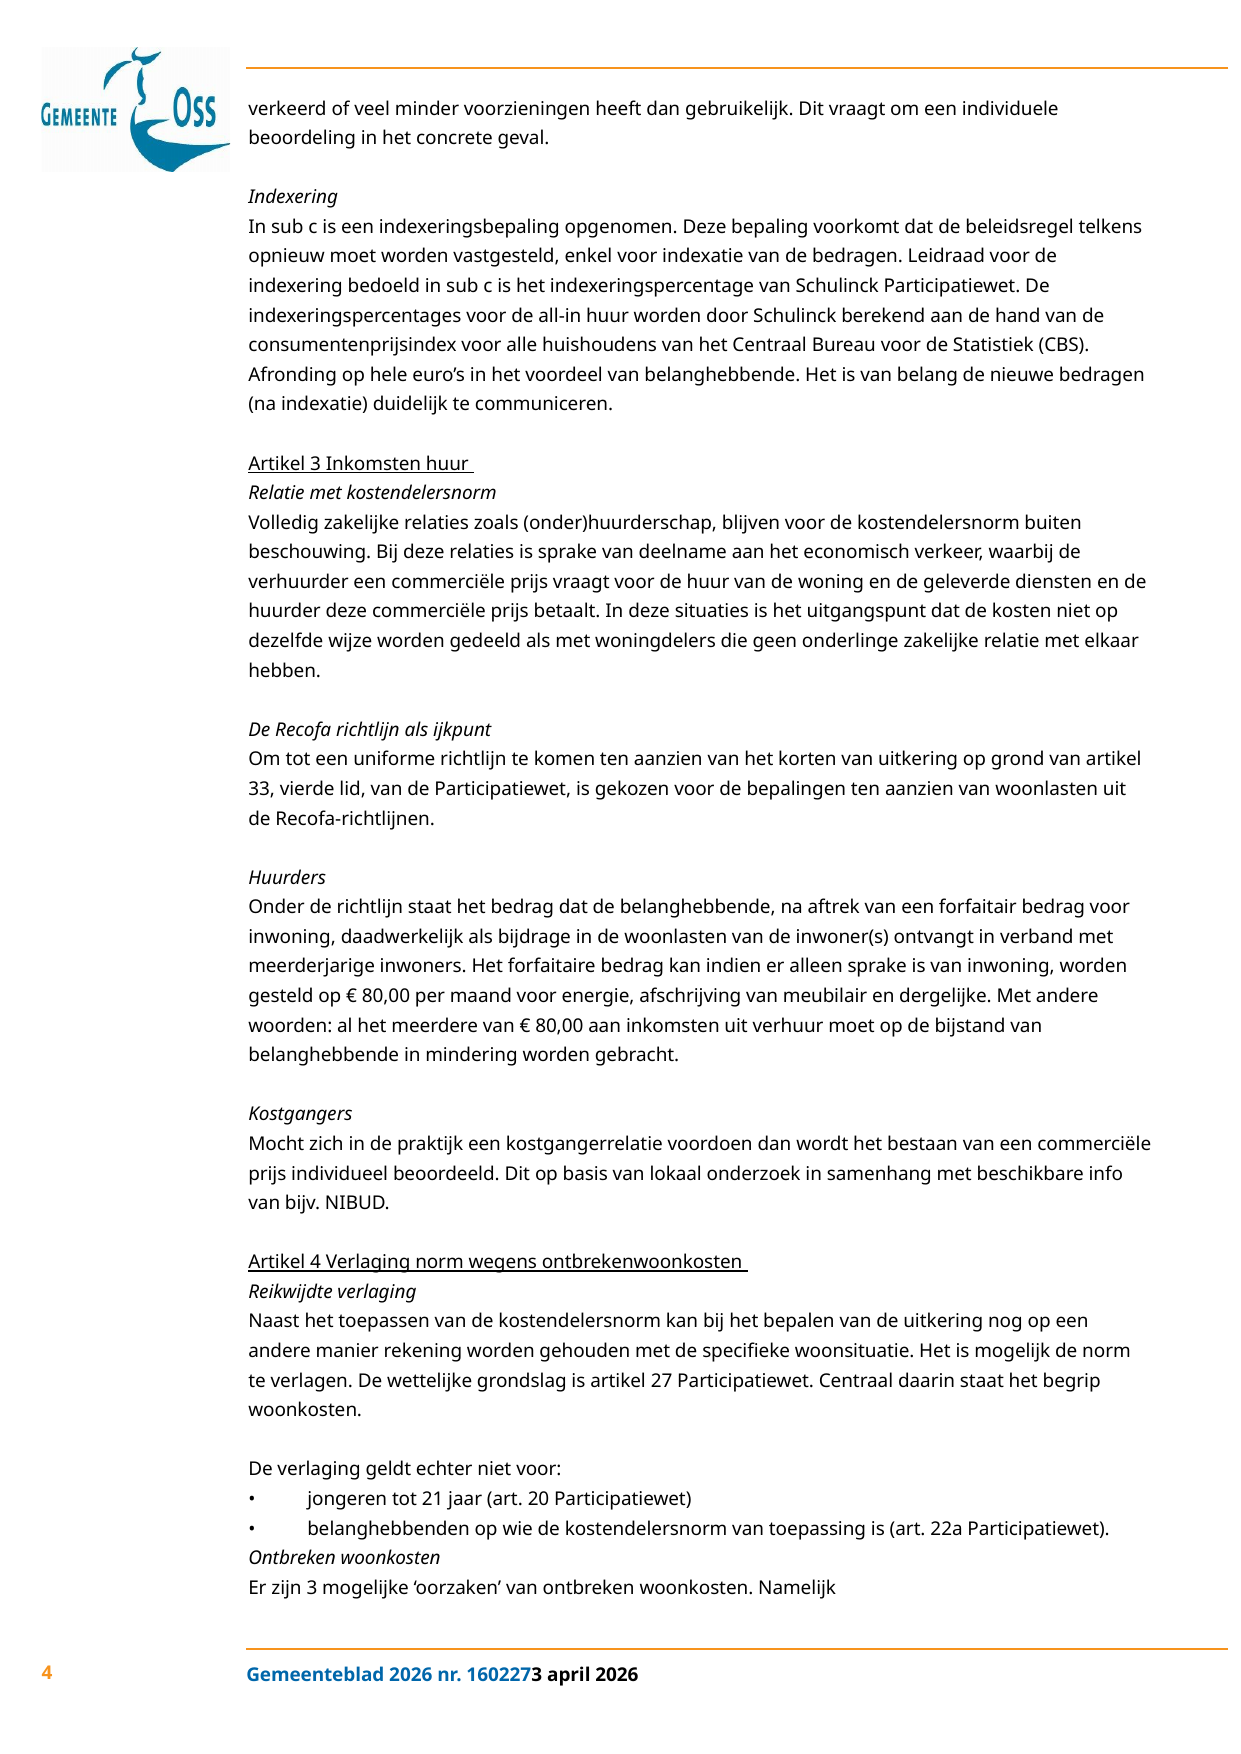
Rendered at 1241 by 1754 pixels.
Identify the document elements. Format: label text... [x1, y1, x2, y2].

text Indexering [248, 183, 1152, 209]
text Relatie met kostendelersnorm [248, 479, 1152, 505]
text Er zijn 3 mogelijke ‘oorzaken’ van ontbreken woonkosten. Namelijk [248, 1574, 1152, 1600]
text In sub c is een indexeringsbepaling opgenomen. Deze bepaling voorkomt dat de beleidsregel telkens opnieuw moet worden vastgesteld, enkel voor indexatie van de bedragen. Leidraad voor de indexering bedoeld in sub c is het indexeringspercentage van Schulinck Participatiewet. De indexeringspercentages voor de all-in huur worden door Schulinck berekend aan de hand van de consumentenprijsindex voor alle huishoudens van het Centraal Bureau voor de Statistiek (CBS). Afronding op hele euro’s in het voordeel van belanghebbende. Het is van belang de nieuwe bedragen (na indexatie) duidelijk te communiceren. [248, 213, 1152, 416]
text Huurders [248, 864, 1152, 890]
text Om tot een uniforme richtlijn te komen ten aanzien van het korten van uitkering op grond van artikel 33, vierde lid, van de Participatiewet, is gekozen voor de bepalingen ten aanzien van woonlasten uit de Recofa-richtlijnen. [248, 746, 1152, 831]
text Kostgangers [248, 1101, 1152, 1126]
text Reikwijdte verlaging [248, 1278, 1152, 1304]
list belanghebbenden op wie de kostendelersnorm van toepassing is (art. 22a Participatiewet). [248, 1515, 1152, 1541]
text Ontbreken woonkosten [248, 1544, 1152, 1570]
text Artikel 4 Verlaging norm wegens ontbrekenwoonkosten [248, 1248, 1152, 1274]
text verkeerd of veel minder voorzieningen heeft dan gebruikelijk. Dit vraagt om een individuele beoordeling in het concrete geval. [248, 95, 1152, 150]
picture [41, 47, 231, 172]
text Artikel 3 Inkomsten huur [248, 450, 1152, 476]
list jongeren tot 21 jaar (art. 20 Participatiewet) [248, 1485, 1152, 1511]
text De Recofa richtlijn als ijkpunt [248, 716, 1152, 742]
text Mocht zich in de praktijk een kostgangerrelatie voordoen dan wordt het bestaan van een commerciële prijs individueel beoordeeld. Dit op basis van lokaal onderzoek in samenhang met beschikbare info van bijv. NIBUD. [248, 1130, 1152, 1215]
text De verlaging geldt echter niet voor: [248, 1456, 1152, 1481]
text Onder de richtlijn staat het bedrag dat de belanghebbende, na aftrek van een forfaitair bedrag voor inwoning, daadwerkelijk als bijdrage in de woonlasten van de inwoner(s) ontvangt in verband met meerderjarige inwoners. Het forfaitaire bedrag kan indien er alleen sprake is van inwoning, worden gesteld op € 80,00 per maand voor energie, afschrijving van meubilair en dergelijke. Met andere woorden: al het meerdere van € 80,00 aan inkomsten uit verhuur moet op de bijstand van belanghebbende in mindering worden gebracht. [248, 893, 1152, 1067]
text Naast het toepassen van de kostendelersnorm kan bij het bepalen van de uitkering nog op een andere manier rekening worden gehouden met de specifieke woonsituatie. Het is mogelijk de norm te verlagen. De wettelijke grondslag is artikel 27 Participatiewet. Centraal daarin staat het begrip woonkosten. [248, 1308, 1152, 1422]
text Volledig zakelijke relaties zoals (onder)huurderschap, blijven voor de kostendelersnorm buiten beschouwing. Bij deze relaties is sprake van deelname aan het economisch verkeer, waarbij de verhuurder een commerciële prijs vraagt voor de huur van de woning en de geleverde diensten en de huurder deze commerciële prijs betaalt. In deze situaties is het uitgangspunt dat de kosten niet op dezelfde wijze worden gedeeld als met woningdelers die geen onderlinge zakelijke relatie met elkaar hebben. [248, 509, 1152, 683]
